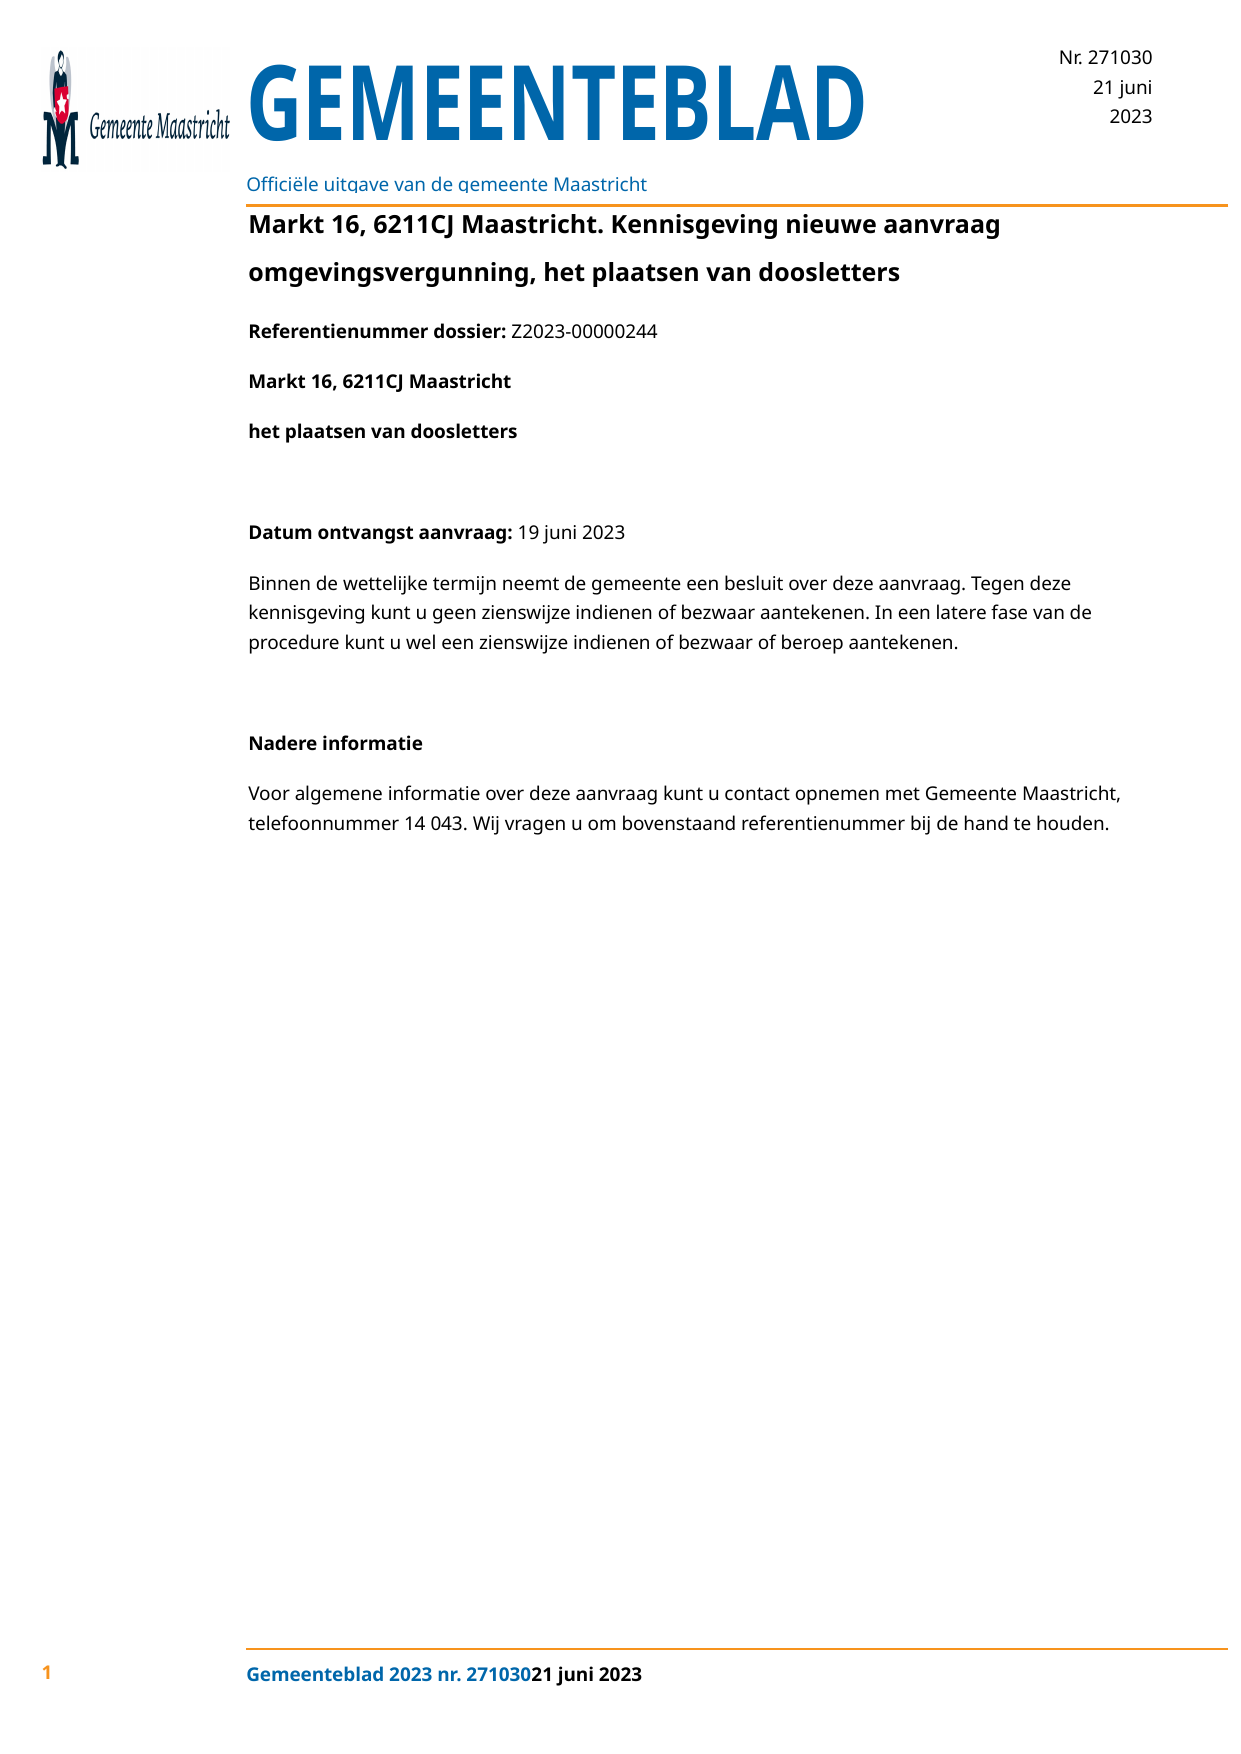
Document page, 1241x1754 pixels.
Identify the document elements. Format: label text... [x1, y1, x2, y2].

text Markt 16, 6211CJ Maastricht [248, 368, 1152, 394]
text Datum ontvangst aanvraag: 19 juni 2023 [248, 519, 1152, 545]
text Referentienummer dossier: Z2023-00000244 [248, 318, 1152, 344]
text Markt 16, 6211CJ Maastricht. Kennisgeving nieuwe aanvraag omgevingsvergunning, het plaatsen van doosletters [248, 207, 1152, 288]
text Nadere informatie [248, 730, 1152, 756]
picture [41, 47, 231, 172]
text Binnen de wettelijke termijn neemt de gemeente een besluit over deze aanvraag. Tegen deze kennisgeving kunt u geen zienswijze indienen of bezwaar aantekenen. In een latere fase van de procedure kunt u wel een zienswijze indienen of bezwaar of beroep aantekenen. [248, 570, 1152, 655]
text Voor algemene informatie over deze aanvraag kunt u contact opnemen met Gemeente Maastricht, telefoonnummer 14 043. Wij vragen u om bovenstaand referentienummer bij de hand te houden. [248, 780, 1152, 836]
text het plaatsen van doosletters [248, 419, 1152, 444]
